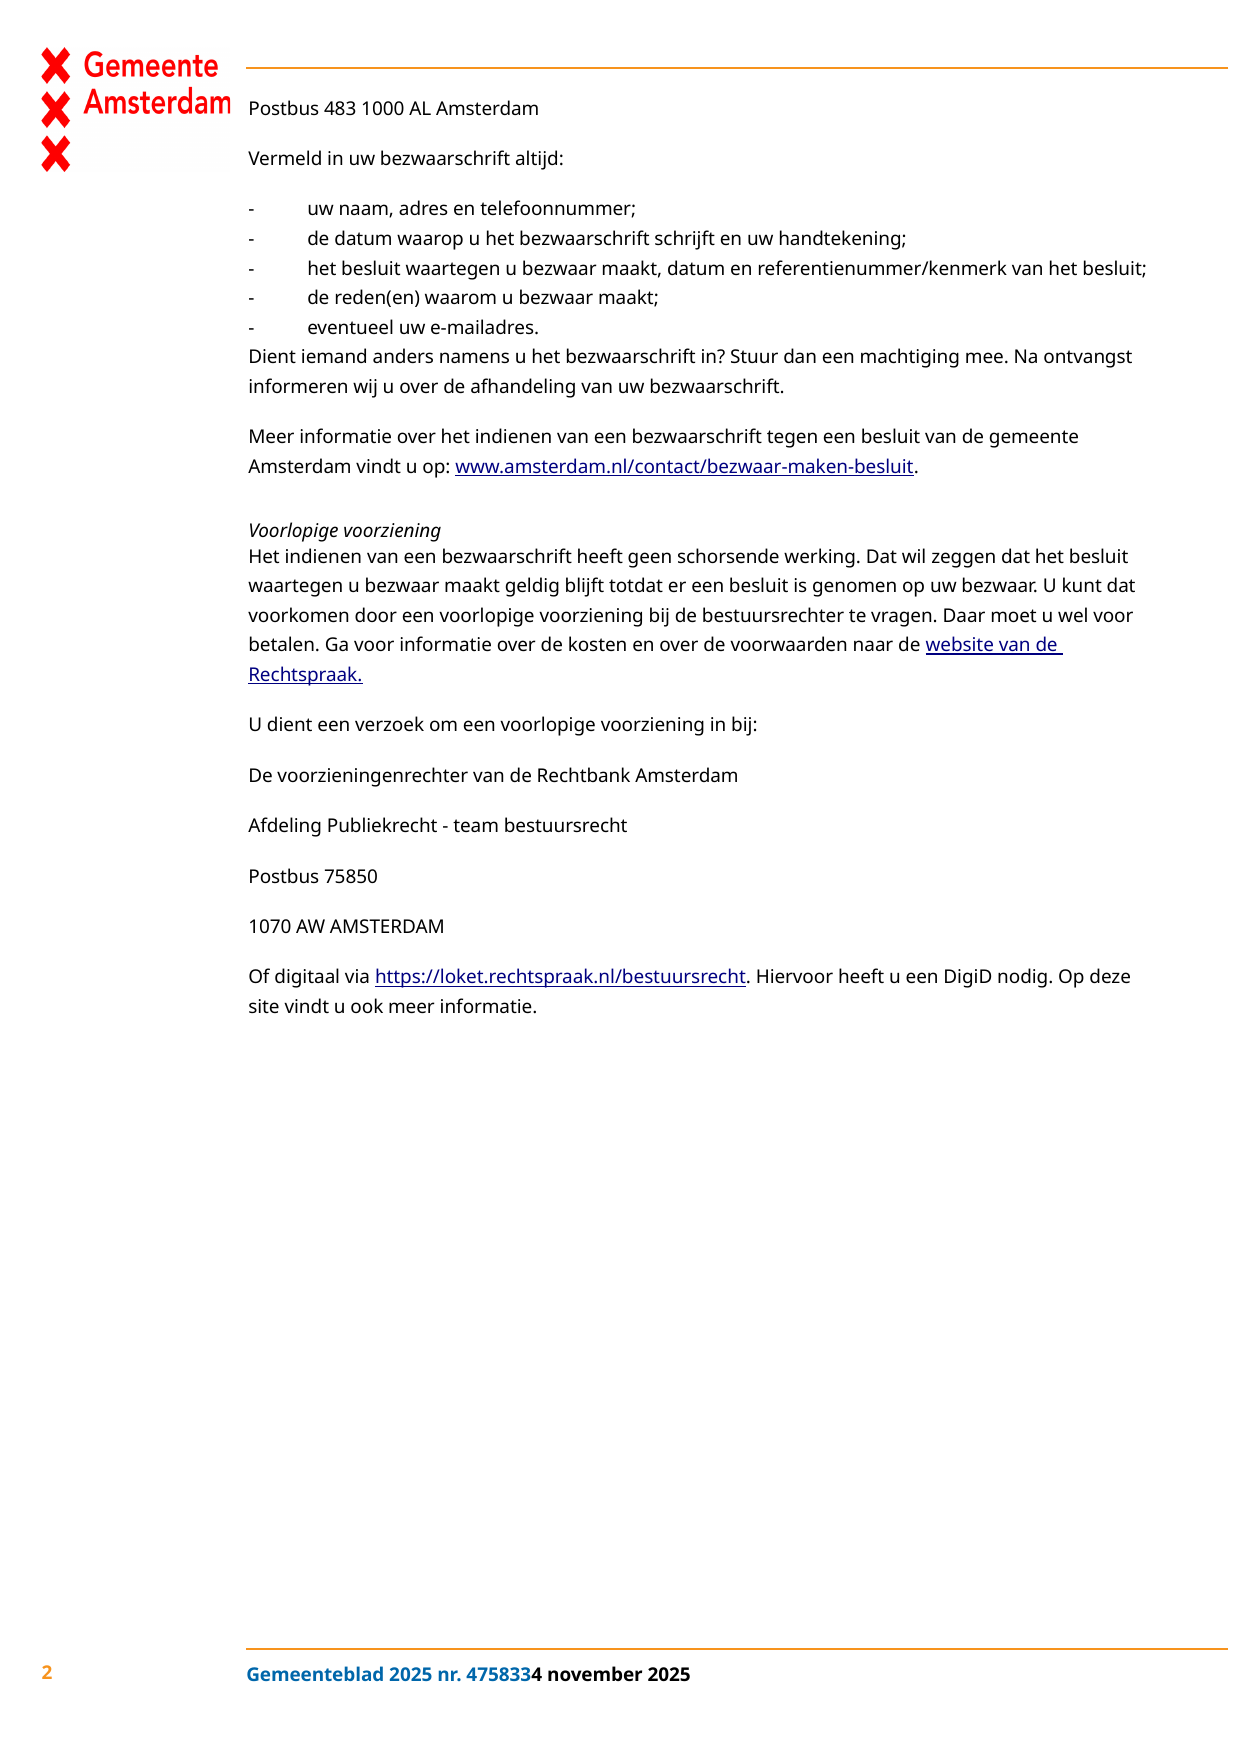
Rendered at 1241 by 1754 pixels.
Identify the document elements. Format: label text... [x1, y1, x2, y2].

list de datum waarop u het bezwaarschrift schrijft en uw handtekening; [248, 225, 1152, 251]
text Vermeld in uw bezwaarschrift altijd: [248, 145, 1152, 171]
text Voorlopige voorziening [248, 517, 1152, 543]
list de reden(en) waarom u bezwaar maakt; [248, 284, 1152, 310]
list uw naam, adres en telefoonnummer; [248, 196, 1152, 221]
text Afdeling Publiekrecht - team bestuursrecht [248, 812, 1152, 838]
text Postbus 75850 [248, 863, 1152, 888]
list het besluit waartegen u bezwaar maakt, datum en referentienummer/kenmerk van het besluit; [248, 255, 1152, 281]
text De voorzieningenrechter van de Rechtbank Amsterdam [248, 762, 1152, 788]
list eventueel uw e-mailadres. [248, 314, 1152, 340]
text Het indienen van een bezwaarschrift heeft geen schorsende werking. Dat wil zeggen dat het besluit waartegen u bezwaar maakt geldig blijft totdat er een besluit is genomen op uw bezwaar. U kunt dat voorkomen door een voorlopige voorziening bij de bestuursrechter te vragen. Daar moet u wel voor betalen. Ga voor informatie over de kosten en over de voorwaarden naar de website van de Rechtspraak. [248, 543, 1152, 687]
text U dient een verzoek om een voorlopige voorziening in bij: [248, 712, 1152, 737]
text 1070 AW AMSTERDAM [248, 913, 1152, 939]
text Of digitaal via https://loket.rechtspraak.nl/bestuursrecht. Hiervoor heeft u een DigiD nodig. Op deze site vindt u ook meer informatie. [248, 964, 1152, 1019]
text Postbus 483 1000 AL Amsterdam [248, 95, 1152, 121]
text Meer informatie over het indienen van een bezwaarschrift tegen een besluit van de gemeente Amsterdam vindt u op: www.amsterdam.nl/contact/bezwaar-maken-besluit. [248, 423, 1152, 479]
picture [41, 47, 231, 172]
text Dient iemand anders namens u het bezwaarschrift in? Stuur dan een machtiging mee. Na ontvangst informeren wij u over de afhandeling van uw bezwaarschrift. [248, 343, 1152, 399]
